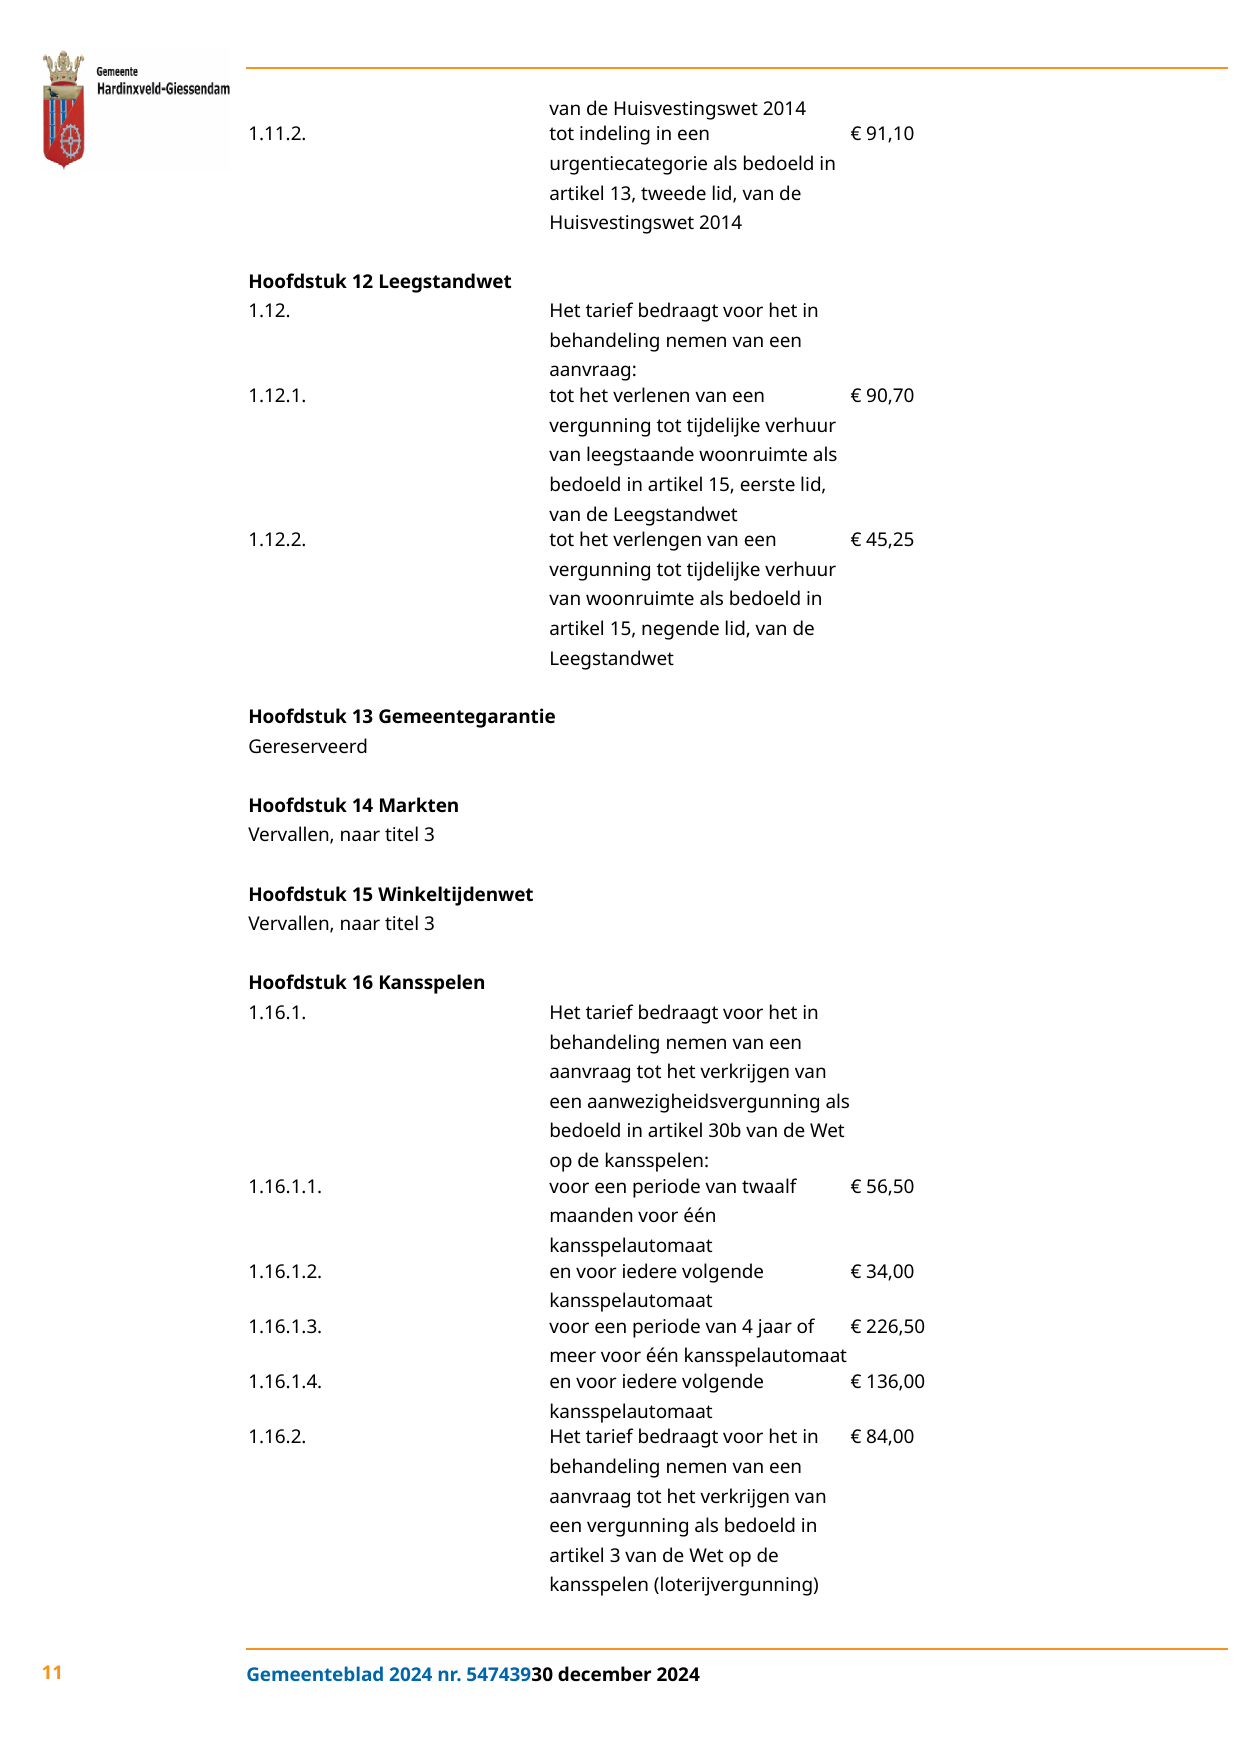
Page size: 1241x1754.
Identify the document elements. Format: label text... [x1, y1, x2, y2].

table_cell voor een periode van twaalf maanden voor één kansspelautomaat [549, 1173, 850, 1258]
table_cell 1.16.1.4. [248, 1369, 549, 1424]
table_cell € 34,00 [850, 1258, 1152, 1313]
table_cell € 84,00 [850, 1424, 1152, 1597]
table_cell van de Huisvestingswet 2014 [549, 95, 850, 121]
text Hoofdstuk 13 Gemeentegarantie [248, 703, 1152, 729]
text Hoofdstuk 15 Winkeltijdenwet [248, 881, 1152, 907]
table_header [850, 999, 1152, 1173]
table_cell 1.16.1.2. [248, 1258, 549, 1313]
table_cell 1.16.1.1. [248, 1173, 549, 1258]
table_cell tot het verlenen van een vergunning tot tijdelijke verhuur van leegstaande woonruimte als bedoeld in artikel 15, eerste lid, van de Leegstandwet [549, 383, 850, 526]
text Hoofdstuk 16 Kansspelen [248, 969, 1152, 995]
table_cell € 56,50 [850, 1173, 1152, 1258]
table_cell € 136,00 [850, 1369, 1152, 1424]
table_cell € 91,10 [850, 121, 1152, 235]
table_cell en voor iedere volgende kansspelautomaat [549, 1258, 850, 1313]
text Vervallen, naar titel 3 [248, 822, 1152, 847]
table_header 1.16.1. [248, 999, 549, 1173]
table_cell 1.12.1. [248, 383, 549, 526]
table_cell tot het verlengen van een vergunning tot tijdelijke verhuur van woonruimte als bedoeld in artikel 15, negende lid, van de Leegstandwet [549, 526, 850, 671]
table_cell en voor iedere volgende kansspelautomaat [549, 1369, 850, 1424]
table_cell tot indeling in een urgentiecategorie als bedoeld in artikel 13, tweede lid, van de Huisvestingswet 2014 [549, 121, 850, 235]
table_cell € 90,70 [850, 383, 1152, 526]
table_cell 1.16.1.3. [248, 1313, 549, 1368]
table_header Het tarief bedraagt voor het in behandeling nemen van een aanvraag: [549, 298, 850, 382]
table_cell 1.16.2. [248, 1424, 549, 1597]
table_cell € 226,50 [850, 1313, 1152, 1368]
text Hoofdstuk 14 Markten [248, 792, 1152, 818]
table_cell [248, 95, 549, 121]
text Vervallen, naar titel 3 [248, 910, 1152, 936]
picture [41, 47, 231, 172]
text Gereserveerd [248, 733, 1152, 759]
table_cell voor een periode van 4 jaar of meer voor één kansspelautomaat [549, 1313, 850, 1368]
table_cell [850, 95, 1152, 121]
table_cell 1.11.2. [248, 121, 549, 235]
table_cell € 45,25 [850, 526, 1152, 671]
table_header 1.12. [248, 298, 549, 382]
table_cell 1.12.2. [248, 526, 549, 671]
table_header Het tarief bedraagt voor het in behandeling nemen van een aanvraag tot het verkrijgen van een aanwezigheidsvergunning als bedoeld in artikel 30b van de Wet op de kansspelen: [549, 999, 850, 1173]
table_cell Het tarief bedraagt voor het in behandeling nemen van een aanvraag tot het verkrijgen van een vergunning als bedoeld in artikel 3 van de Wet op de kansspelen (loterijvergunning) [549, 1424, 850, 1597]
text Hoofdstuk 12 Leegstandwet [248, 268, 1152, 293]
table_header [850, 298, 1152, 382]
